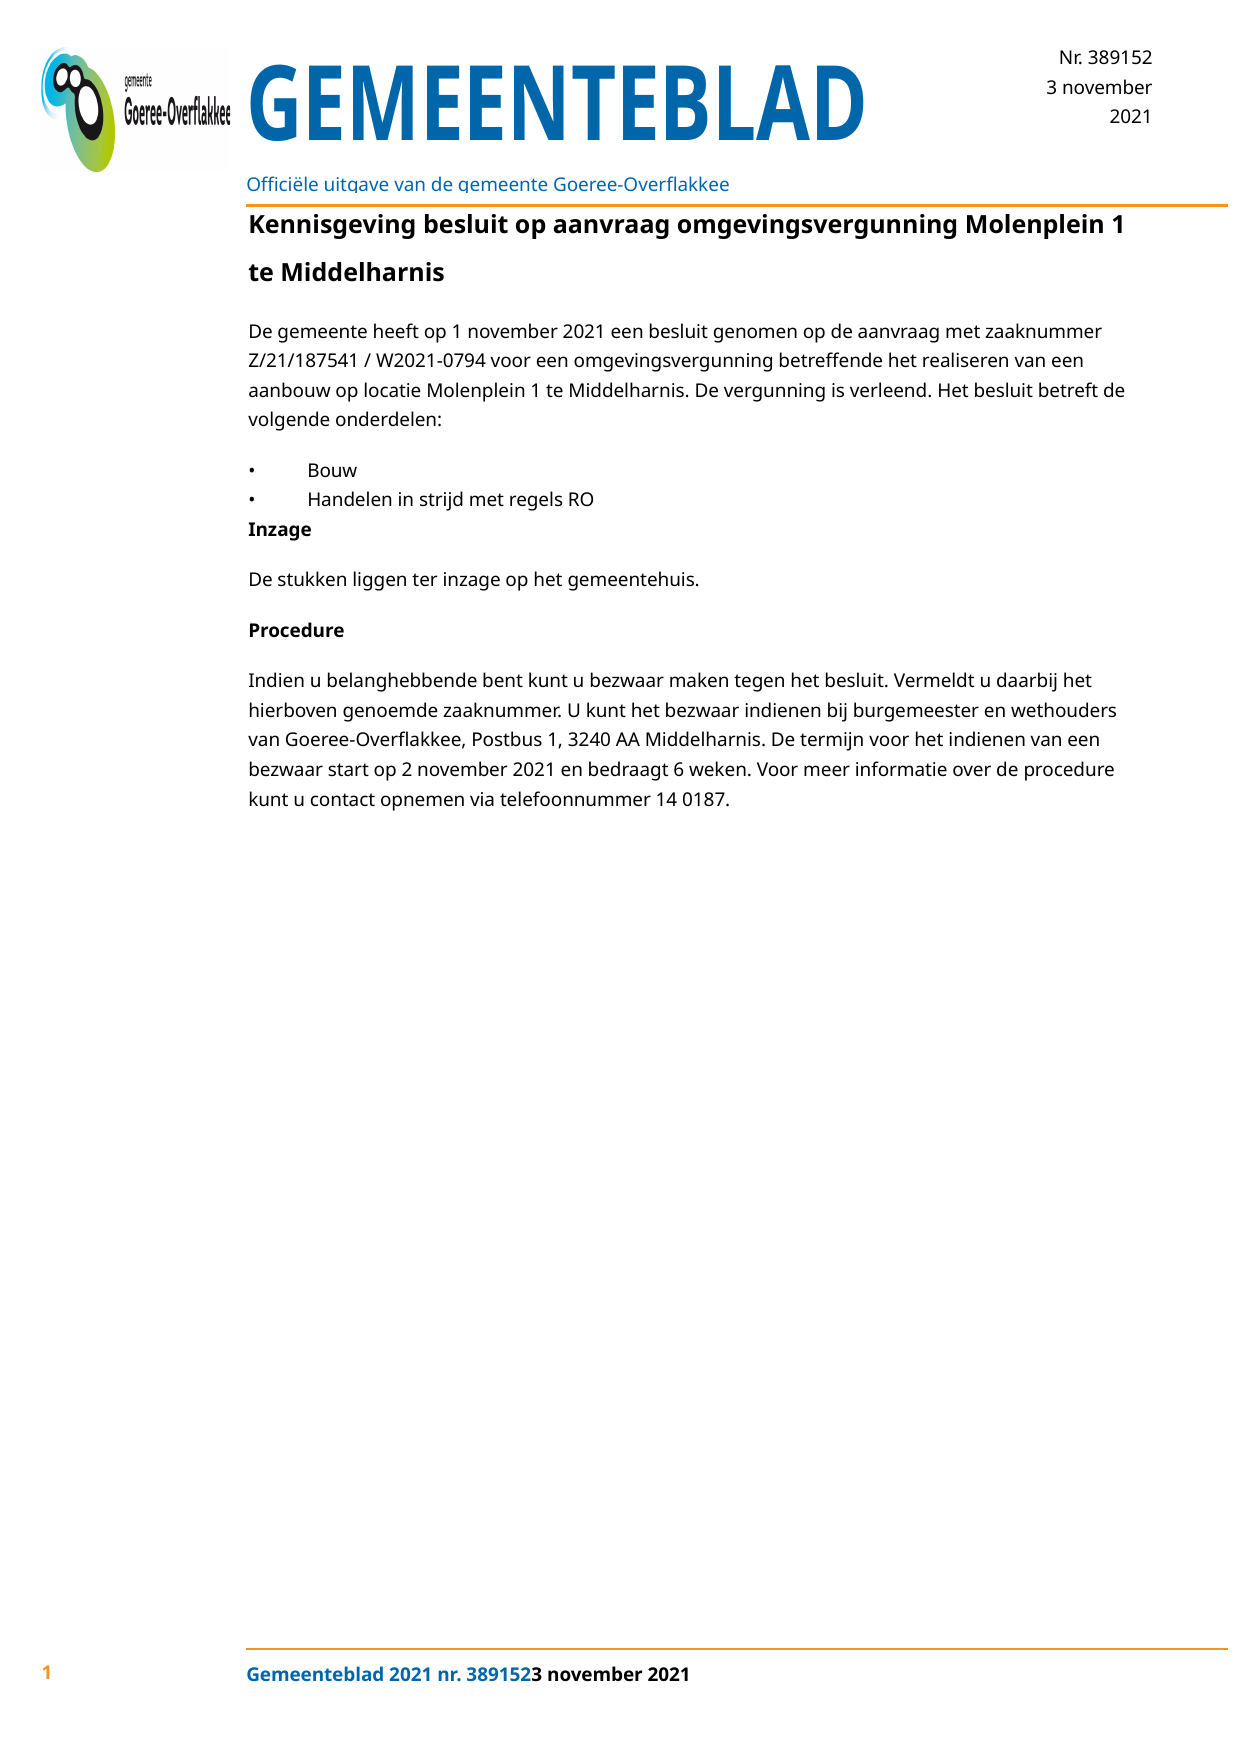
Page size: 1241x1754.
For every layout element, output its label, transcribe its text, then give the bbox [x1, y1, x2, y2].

text De stukken liggen ter inzage op het gemeentehuis. [248, 567, 1152, 592]
picture [41, 47, 231, 172]
text Indien u belanghebbende bent kunt u bezwaar maken tegen het besluit. Vermeldt u daarbij het hierboven genoemde zaaknummer. U kunt het bezwaar indienen bij burgemeester en wethouders van Goeree-Overflakkee, Postbus 1, 3240 AA Middelharnis. De termijn voor het indienen van een bezwaar start op 2 november 2021 en bedraagt 6 weken. Voor meer informatie over de procedure kunt u contact opnemen via telefoonnummer 14 0187. [248, 667, 1152, 812]
list Bouw [248, 457, 1152, 483]
list Handelen in strijd met regels RO [248, 487, 1152, 512]
text Procedure [248, 617, 1152, 643]
text Inzage [248, 516, 1152, 542]
text Kennisgeving besluit op aanvraag omgevingsvergunning Molenplein 1 te Middelharnis [248, 207, 1152, 288]
text De gemeente heeft op 1 november 2021 een besluit genomen op de aanvraag met zaaknummer Z/21/187541 / W2021-0794 voor een omgevingsvergunning betreffende het realiseren van een aanbouw op locatie Molenplein 1 te Middelharnis. De vergunning is verleend. Het besluit betreft de volgende onderdelen: [248, 318, 1152, 432]
